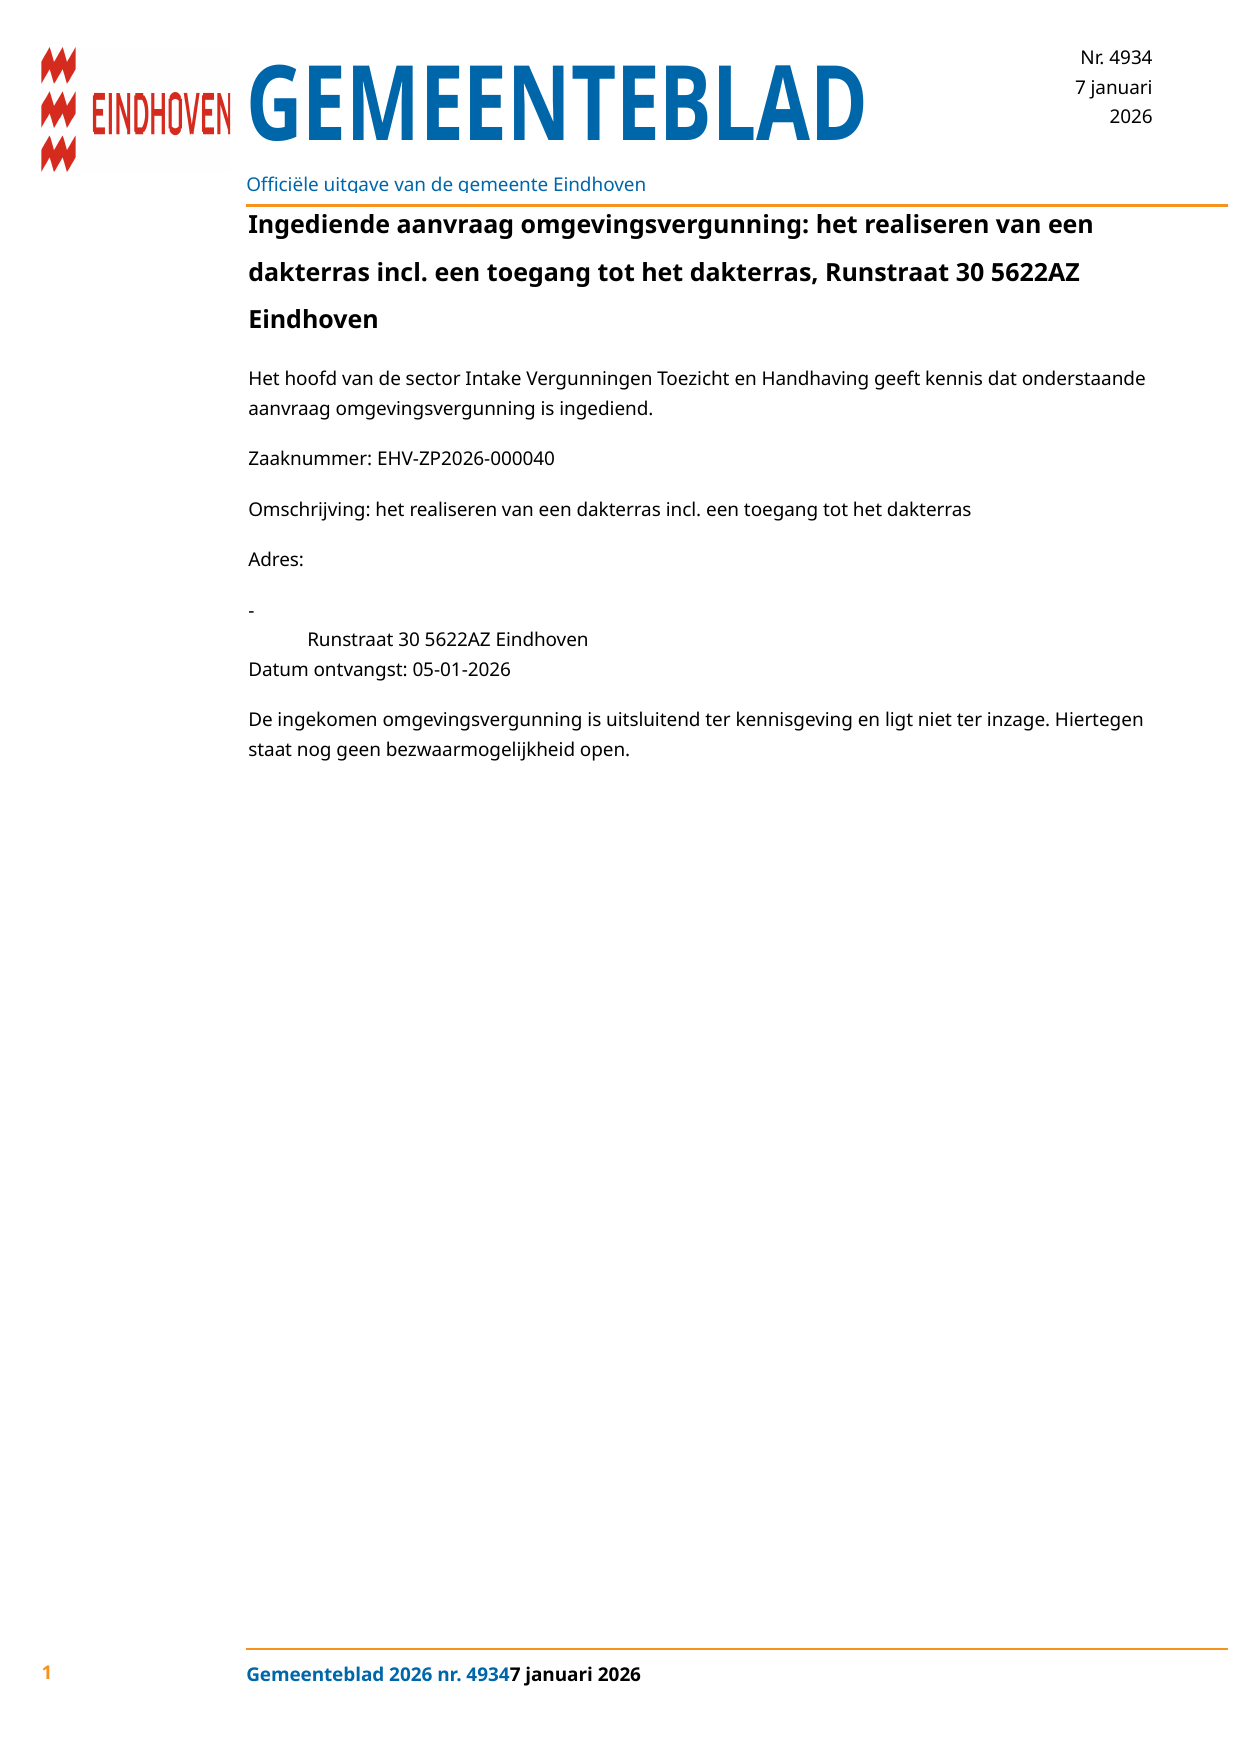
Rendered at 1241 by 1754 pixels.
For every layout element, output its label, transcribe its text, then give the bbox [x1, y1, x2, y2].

picture [41, 47, 231, 172]
text Het hoofd van de sector Intake Vergunningen Toezicht en Handhaving geeft kennis dat onderstaande aanvraag omgevingsvergunning is ingediend. [248, 366, 1152, 421]
text De ingekomen omgevingsvergunning is uitsluitend ter kennisgeving en ligt niet ter inzage. Hiertegen staat nog geen bezwaarmogelijkheid open. [248, 706, 1152, 762]
text Omschrijving: het realiseren van een dakterras incl. een toegang tot het dakterras [248, 496, 1152, 522]
text Ingediende aanvraag omgevingsvergunning: het realiseren van een dakterras incl. een toegang tot het dakterras, Runstraat 30 5622AZ Eindhoven [248, 207, 1152, 336]
text Zaaknummer: EHV-ZP2026-000040 [248, 446, 1152, 471]
text Adres: [248, 546, 1152, 572]
text Datum ontvangst: 05-01-2026 [248, 656, 1152, 682]
list Runstraat 30 5622AZ Eindhoven [248, 626, 1152, 652]
